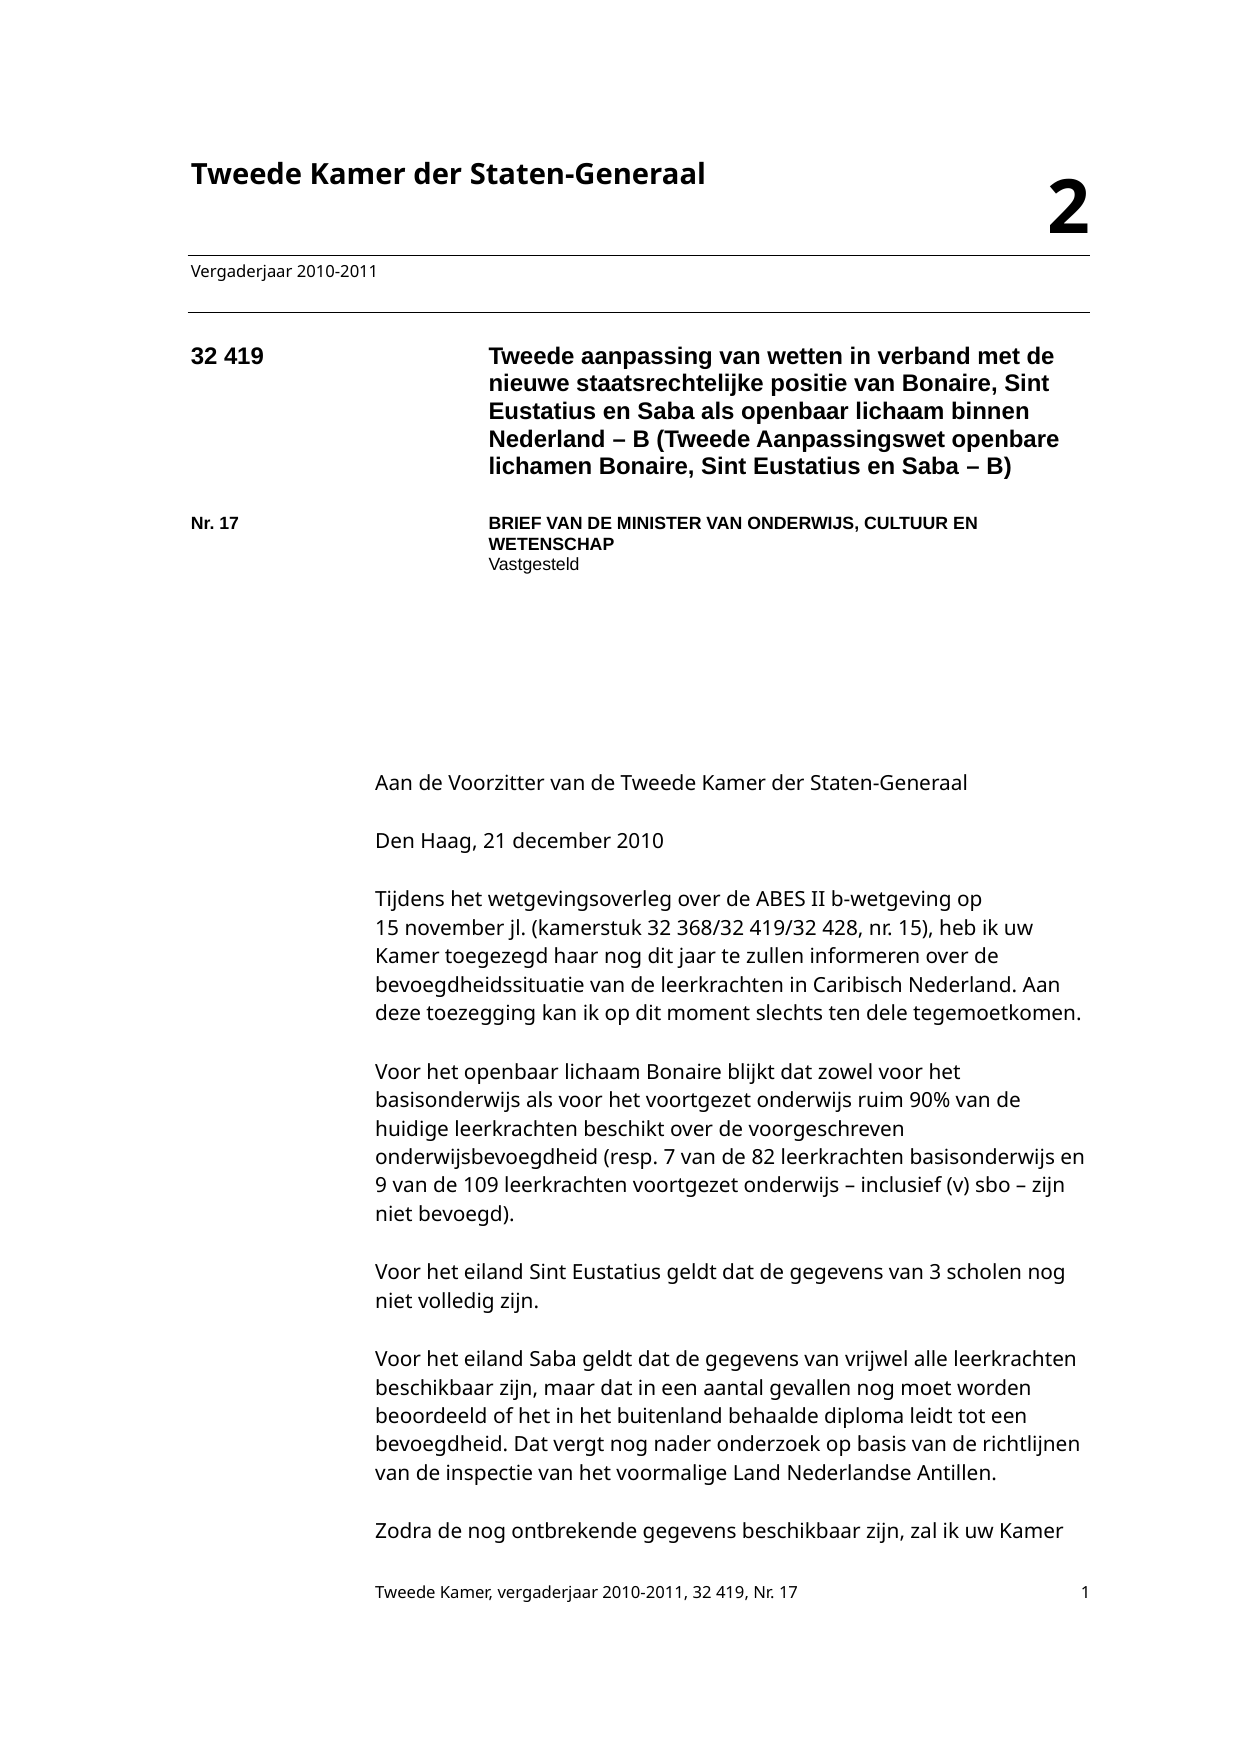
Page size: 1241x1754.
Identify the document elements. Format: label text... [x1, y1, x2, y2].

text Tijdens het wetgevingsoverleg over de ABES II b-wetgeving op 15 november jl. (kamerstuk 32 368/32 419/32 428, nr. 15), heb ik uw Kamer toegezegd haar nog dit jaar te zullen informeren over de bevoegdheidssituatie van de leerkrachten in Caribisch Nederland. Aan deze toezegging kan ik op dit moment slechts ten dele tegemoetkomen. [375, 884, 1090, 1027]
table_cell [188, 313, 485, 339]
text Voor het eiland Sint Eustatius geldt dat de gegevens van 3 scholen nog niet volledig zijn. [375, 1257, 1090, 1314]
table_cell Tweede aanpassing van wetten in verband met de nieuwe staatsrechtelijke positie van Bonaire, Sint Eustatius en Saba als openbaar lichaam binnen Nederland – B (Tweede Aanpassingswet openbare lichamen Bonaire, Sint Eustatius en Saba – B) [485, 339, 1090, 510]
table_cell Nr. 17 [188, 510, 485, 649]
text Aan de Voorzitter van de Tweede Kamer der Staten-Generaal [375, 768, 1090, 796]
text Den Haag, 21 december 2010 [375, 826, 1090, 854]
table_cell [485, 313, 1090, 339]
table_cell BRIEF VAN DE MINISTER VAN ONDERWIJS, CULTUUR EN WETENSCHAP Vastgesteld [485, 510, 1090, 649]
table_header Tweede Kamer der Staten-Generaal [188, 150, 909, 255]
table_cell Vergaderjaar 2010-2011 [188, 256, 485, 312]
text Voor het openbaar lichaam Bonaire blijkt dat zowel voor het basisonderwijs als voor het voortgezet onderwijs ruim 90% van de huidige leerkrachten beschikt over de voorgeschreven onderwijsbevoegdheid (resp. 7 van de 82 leerkrachten basisonderwijs en 9 van de 109 leerkrachten voortgezet onderwijs – inclusief (v) sbo – zijn niet bevoegd). [375, 1057, 1090, 1227]
text Voor het eiland Saba geldt dat de gegevens van vrijwel alle leerkrachten beschikbaar zijn, maar dat in een aantal gevallen nog moet worden beoordeeld of het in het buitenland behaalde diploma leidt tot een bevoegdheid. Dat vergt nog nader onderzoek op basis van de richtlijnen van de inspectie van het voormalige Land Nederlandse Antillen. [375, 1344, 1090, 1486]
table_header 2 [910, 150, 1090, 255]
table_cell 32 419 [188, 339, 485, 510]
text Zodra de nog ontbrekende gegevens beschikbaar zijn, zal ik uw Kamer [375, 1516, 1090, 1545]
table_cell [485, 256, 1090, 312]
